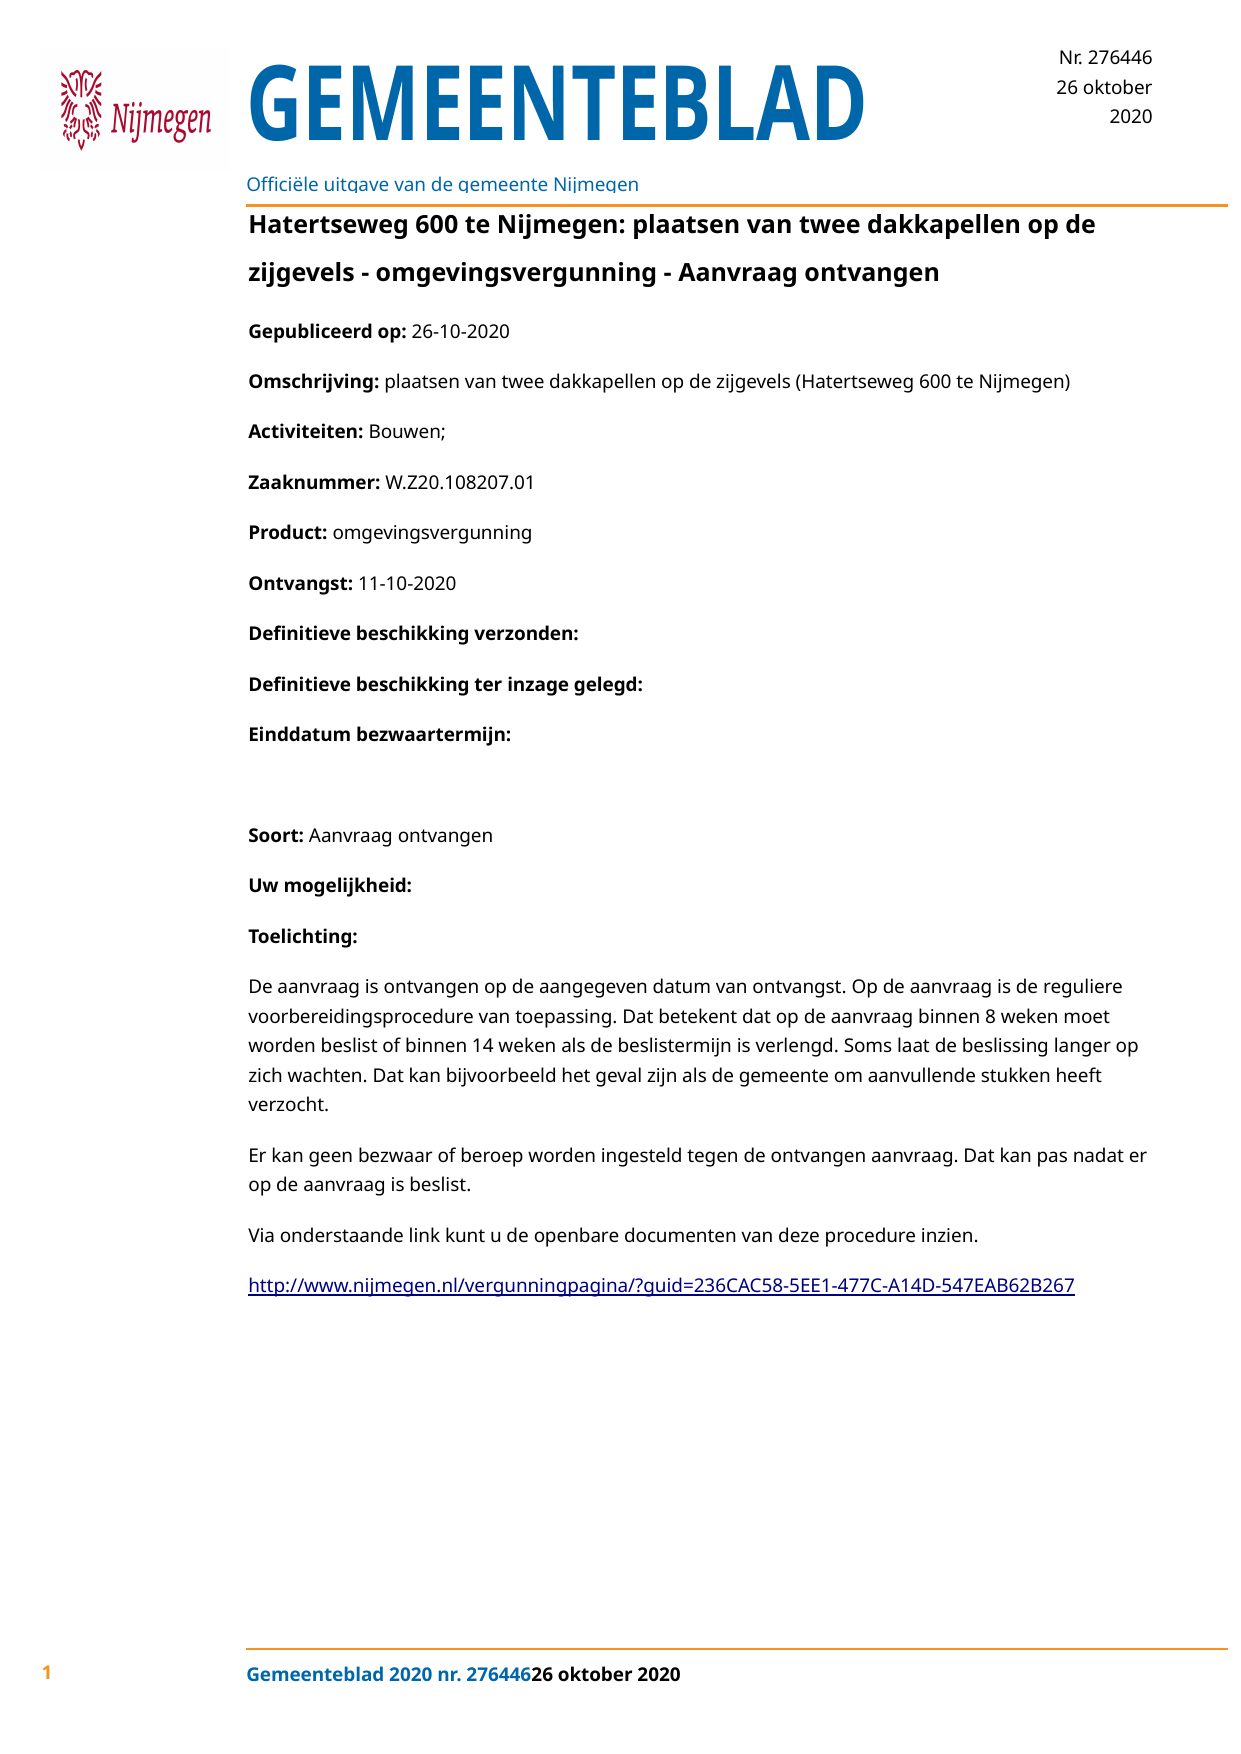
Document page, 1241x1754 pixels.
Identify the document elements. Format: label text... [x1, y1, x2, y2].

text Uw mogelijkheid: [248, 872, 1152, 898]
text Omschrijving: plaatsen van twee dakkapellen op de zijgevels (Hatertseweg 600 te Nijmegen) [248, 368, 1152, 394]
text Definitieve beschikking verzonden: [248, 620, 1152, 646]
text Via onderstaande link kunt u de openbare documenten van deze procedure inzien. [248, 1222, 1152, 1248]
text Ontvangst: 11-10-2020 [248, 570, 1152, 596]
text Soort: Aanvraag ontvangen [248, 822, 1152, 848]
text http://www.nijmegen.nl/vergunningpagina/?guid=236CAC58-5EE1-477C-A14D-547EAB62B267 [248, 1272, 1152, 1298]
text Einddatum bezwaartermijn: [248, 721, 1152, 747]
text Er kan geen bezwaar of beroep worden ingesteld tegen de ontvangen aanvraag. Dat kan pas nadat er op de aanvraag is beslist. [248, 1142, 1152, 1197]
text Zaaknummer: W.Z20.108207.01 [248, 469, 1152, 495]
text Definitieve beschikking ter inzage gelegd: [248, 671, 1152, 697]
text De aanvraag is ontvangen op de aangegeven datum van ontvangst. Op de aanvraag is de reguliere voorbereidingsprocedure van toepassing. Dat betekent dat op de aanvraag binnen 8 weken moet worden beslist of binnen 14 weken als de beslistermijn is verlengd. Soms laat de beslissing langer op zich wachten. Dat kan bijvoorbeeld het geval zijn als de gemeente om aanvullende stukken heeft verzocht. [248, 973, 1152, 1117]
picture [41, 47, 231, 172]
text Activiteiten: Bouwen; [248, 419, 1152, 444]
text Toelichting: [248, 923, 1152, 949]
text Hatertseweg 600 te Nijmegen: plaatsen van twee dakkapellen op de zijgevels - omgevingsvergunning - Aanvraag ontvangen [248, 207, 1152, 288]
text Product: omgevingsvergunning [248, 519, 1152, 545]
text Gepubliceerd op: 26-10-2020 [248, 318, 1152, 344]
